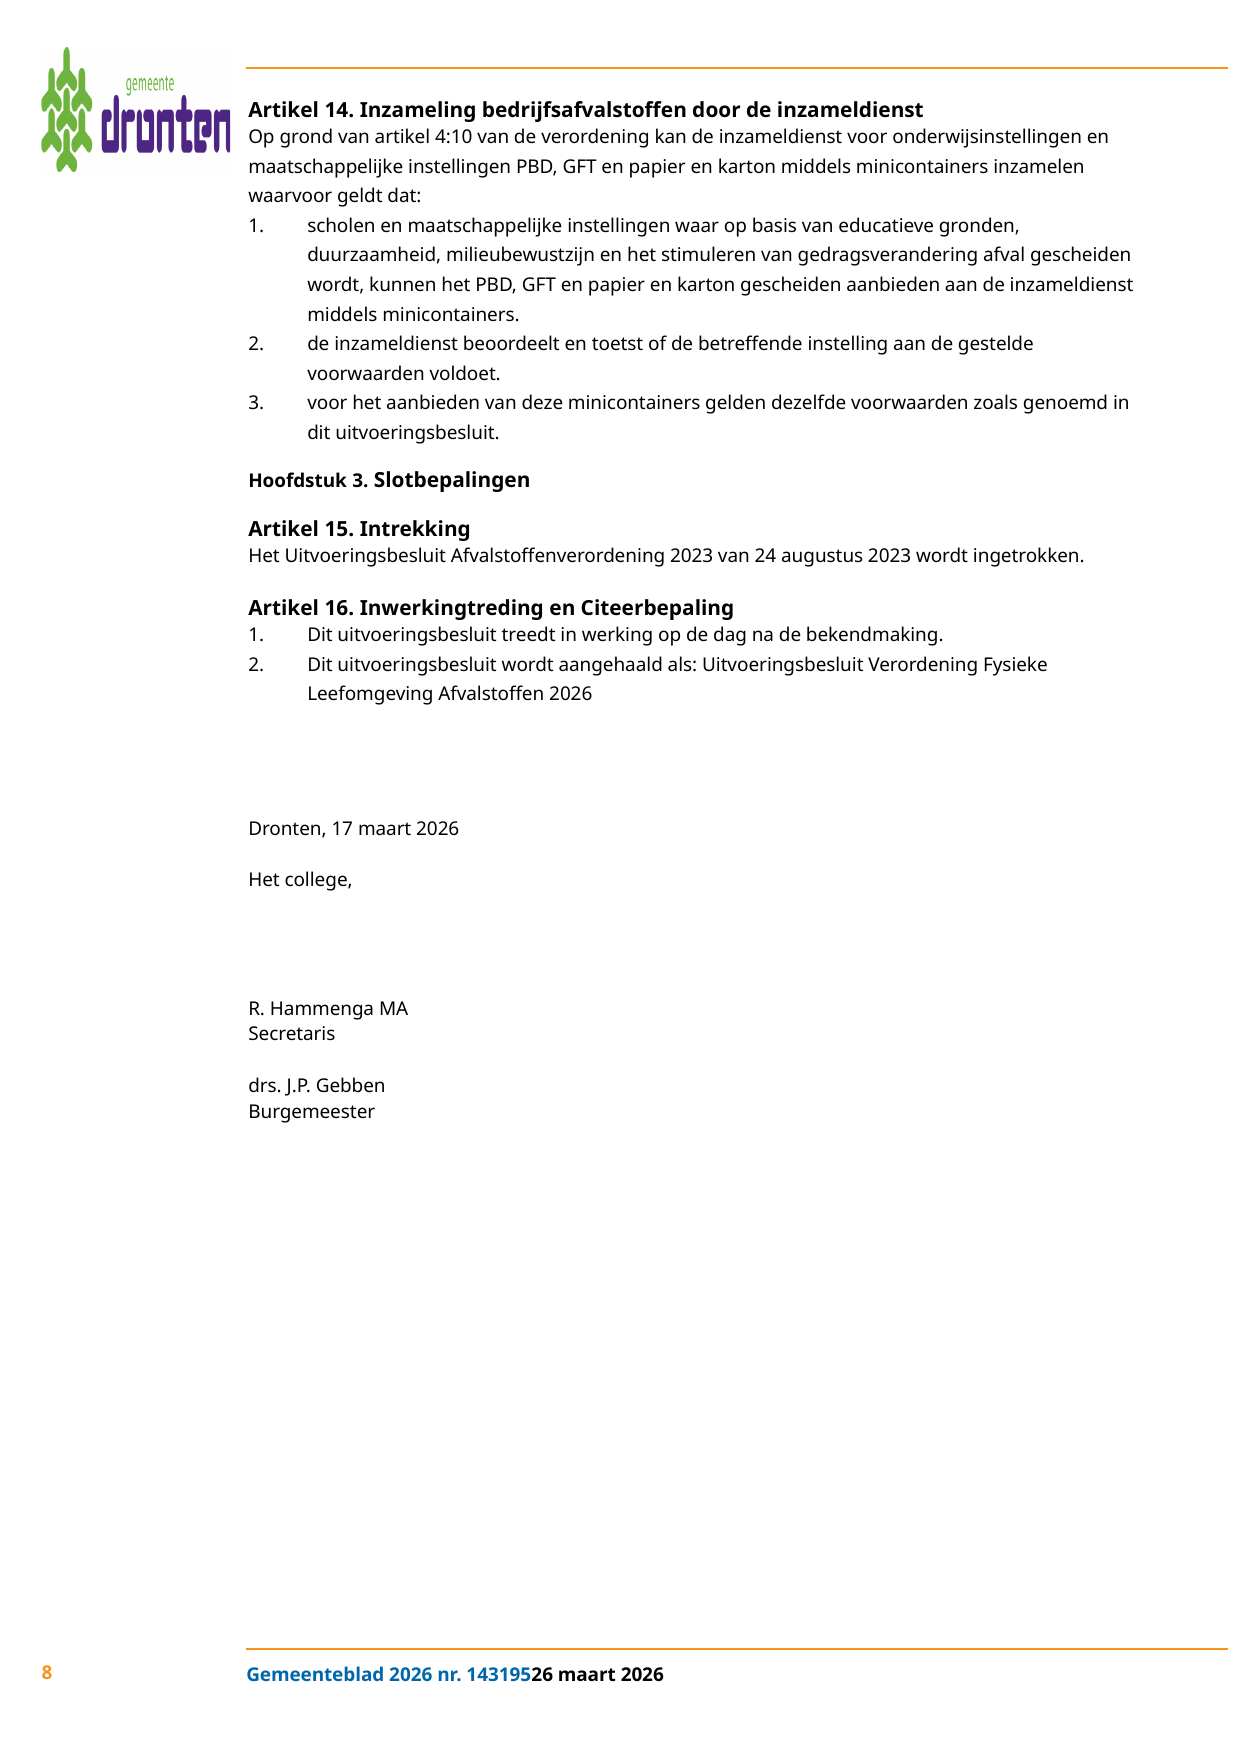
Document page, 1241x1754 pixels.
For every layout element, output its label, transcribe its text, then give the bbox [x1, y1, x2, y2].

list Dit uitvoeringsbesluit wordt aangehaald als: Uitvoeringsbesluit Verordening Fysieke Leefomgeving Afvalstoffen 2026 [248, 651, 1152, 706]
text Hoofdstuk 3. Slotbepalingen [248, 465, 1152, 493]
picture [41, 47, 231, 172]
text Het college, [248, 866, 1152, 892]
text drs. J.P. Gebben [248, 1072, 1152, 1098]
text Dronten, 17 maart 2026 [248, 815, 1152, 841]
text Burgemeester [248, 1098, 1152, 1123]
text Artikel 16. Inwerkingtreding en Citeerbepaling [248, 593, 1152, 621]
list de inzameldienst beoordeelt en toetst of de betreffende instelling aan de gestelde voorwaarden voldoet. [248, 330, 1152, 386]
text Op grond van artikel 4:10 van de verordening kan de inzameldienst voor onderwijsinstellingen en maatschappelijke instellingen PBD, GFT en papier en karton middels minicontainers inzamelen waarvoor geldt dat: [248, 123, 1152, 208]
list voor het aanbieden van deze minicontainers gelden dezelfde voorwaarden zoals genoemd in dit uitvoeringsbesluit. [248, 389, 1152, 445]
text Artikel 14. Inzameling bedrijfsafvalstoffen door de inzameldienst [248, 95, 1152, 123]
list Dit uitvoeringsbesluit treedt in werking op de dag na de bekendmaking. [248, 621, 1152, 647]
text Secretaris [248, 1021, 1152, 1046]
list scholen en maatschappelijke instellingen waar op basis van educatieve gronden, duurzaamheid, milieubewustzijn en het stimuleren van gedragsverandering afval gescheiden wordt, kunnen het PBD, GFT en papier en karton gescheiden aanbieden aan de inzameldienst middels minicontainers. [248, 212, 1152, 326]
text Het Uitvoeringsbesluit Afvalstoffenverordening 2023 van 24 augustus 2023 wordt ingetrokken. [248, 542, 1152, 568]
text R. Hammenga MA [248, 995, 1152, 1021]
text Artikel 15. Intrekking [248, 514, 1152, 542]
